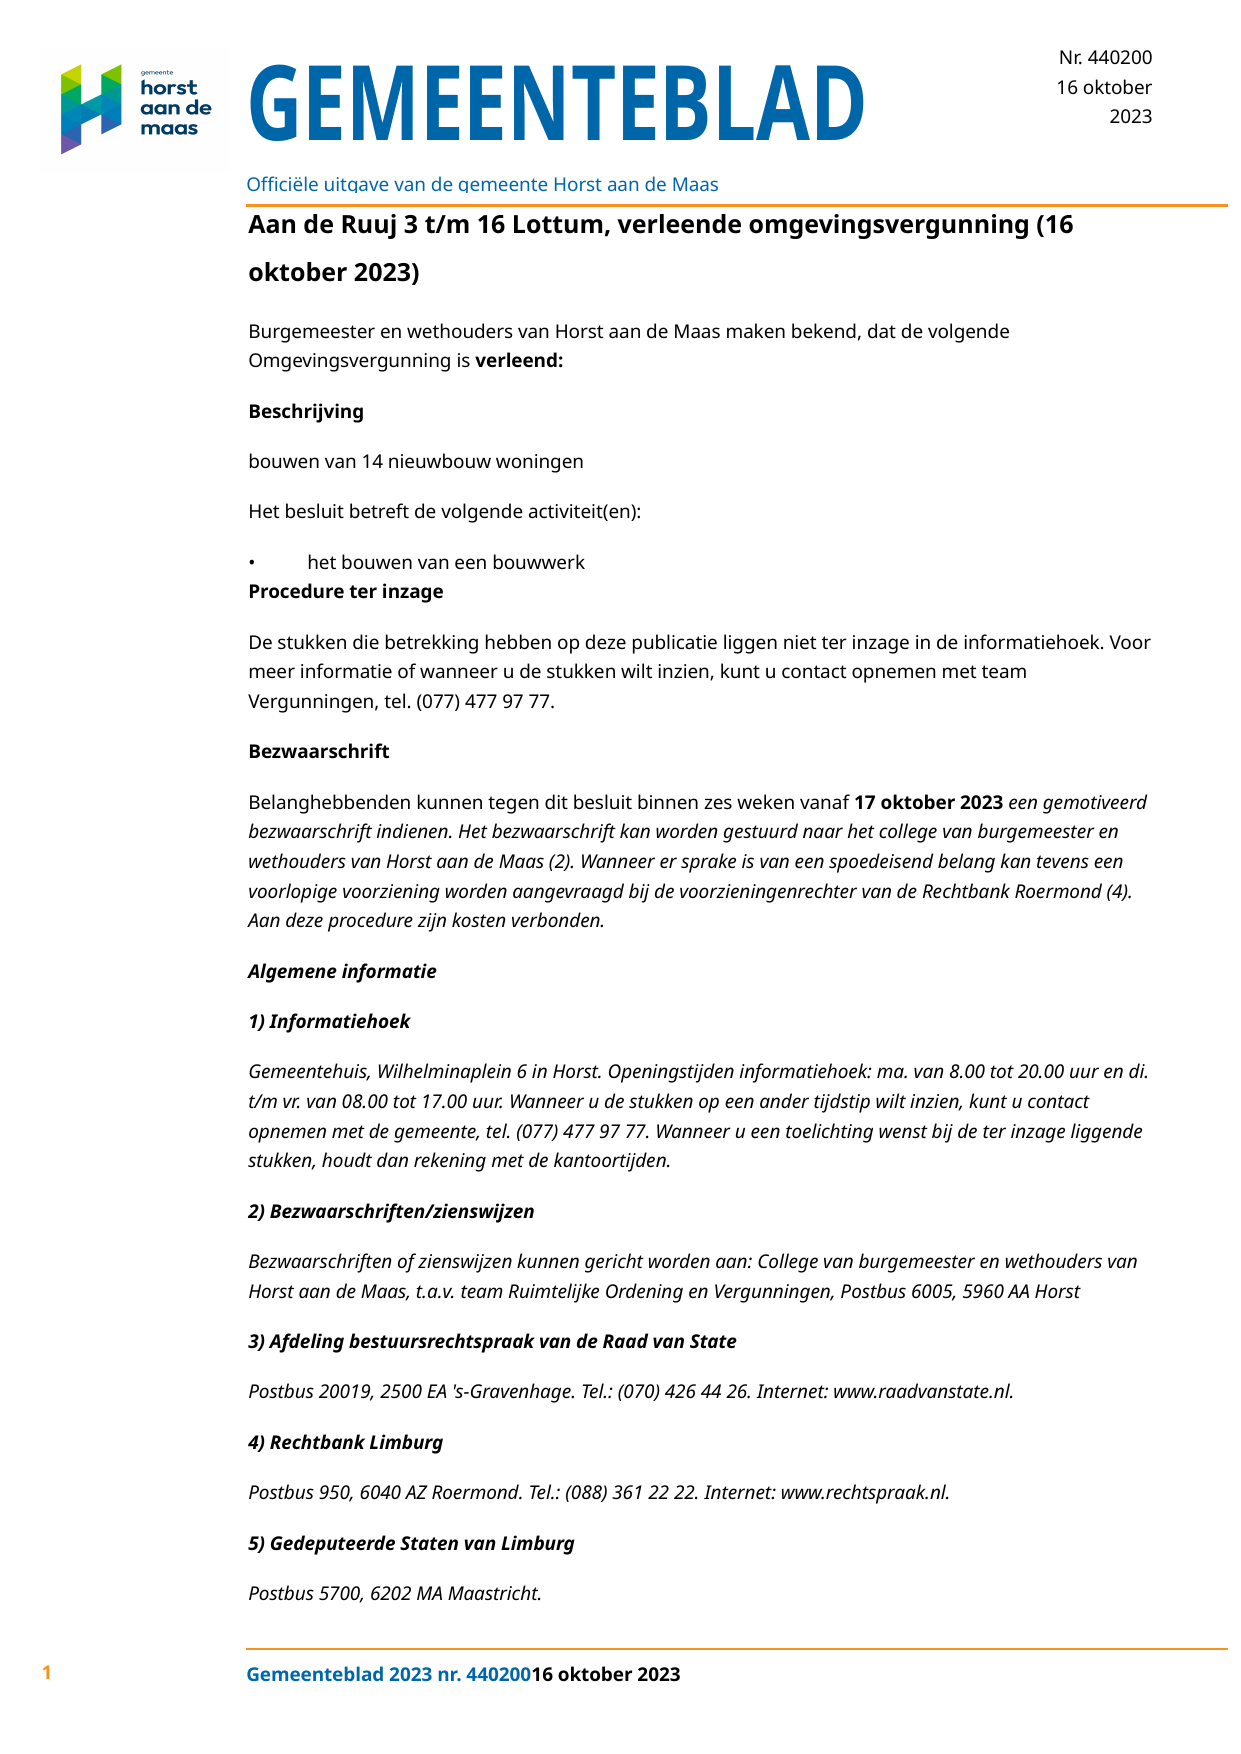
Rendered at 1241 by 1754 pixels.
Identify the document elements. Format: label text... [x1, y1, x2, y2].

text Bezwaarschriften of zienswijzen kunnen gericht worden aan: College van burgemeester en wethouders van Horst aan de Maas, t.a.v. team Ruimtelijke Ordening en Vergunningen, Postbus 6005, 5960 AA Horst [248, 1248, 1152, 1304]
text Beschrijving [248, 398, 1152, 424]
text Bezwaarschrift [248, 739, 1152, 764]
text 1) Informatiehoek [248, 1008, 1152, 1034]
picture [41, 47, 231, 172]
text 4) Rechtbank Limburg [248, 1429, 1152, 1455]
text Burgemeester en wethouders van Horst aan de Maas maken bekend, dat de volgende Omgevingsvergunning is verleend: [248, 318, 1152, 373]
text Het besluit betreft de volgende activiteit(en): [248, 499, 1152, 524]
text Gemeentehuis, Wilhelminaplein 6 in Horst. Openingstijden informatiehoek: ma. van 8.00 tot 20.00 uur en di. t/m vr. van 08.00 tot 17.00 uur. Wanneer u de stukken op een ander tijdstip wilt inzien, kunt u contact opnemen met de gemeente, tel. (077) 477 97 77. Wanneer u een toelichting wenst bij de ter inzage liggende stukken, houdt dan rekening met de kantoortijden. [248, 1059, 1152, 1173]
text 2) Bezwaarschriften/zienswijzen [248, 1198, 1152, 1224]
list het bouwen van een bouwwerk [248, 549, 1152, 575]
text Postbus 20019, 2500 EA 's-Gravenhage. Tel.: (070) 426 44 26. Internet: www.raadvanstate.nl. [248, 1379, 1152, 1404]
text Postbus 5700, 6202 MA Maastricht. [248, 1580, 1152, 1606]
text Algemene informatie [248, 958, 1152, 984]
text 3) Afdeling bestuursrechtspraak van de Raad van State [248, 1328, 1152, 1354]
text 5) Gedeputeerde Staten van Limburg [248, 1530, 1152, 1556]
text Postbus 950, 6040 AZ Roermond. Tel.: (088) 361 22 22. Internet: www.rechtspraak.nl. [248, 1479, 1152, 1505]
text Belanghebbenden kunnen tegen dit besluit binnen zes weken vanaf 17 oktober 2023 een gemotiveerd bezwaarschrift indienen. Het bezwaarschrift kan worden gestuurd naar het college van burgemeester en wethouders van Horst aan de Maas (2). Wanneer er sprake is van een spoedeisend belang kan tevens een voorlopige voorziening worden aangevraagd bij de voorzieningenrechter van de Rechtbank Roermond (4). Aan deze procedure zijn kosten verbonden. [248, 789, 1152, 933]
text De stukken die betrekking hebben op deze publicatie liggen niet ter inzage in de informatiehoek. Voor meer informatie of wanneer u de stukken wilt inzien, kunt u contact opnemen met team Vergunningen, tel. (077) 477 97 77. [248, 629, 1152, 714]
text Procedure ter inzage [248, 579, 1152, 604]
text bouwen van 14 nieuwbouw woningen [248, 448, 1152, 474]
text Aan de Ruuj 3 t/m 16 Lottum, verleende omgevingsvergunning (16 oktober 2023) [248, 207, 1152, 288]
